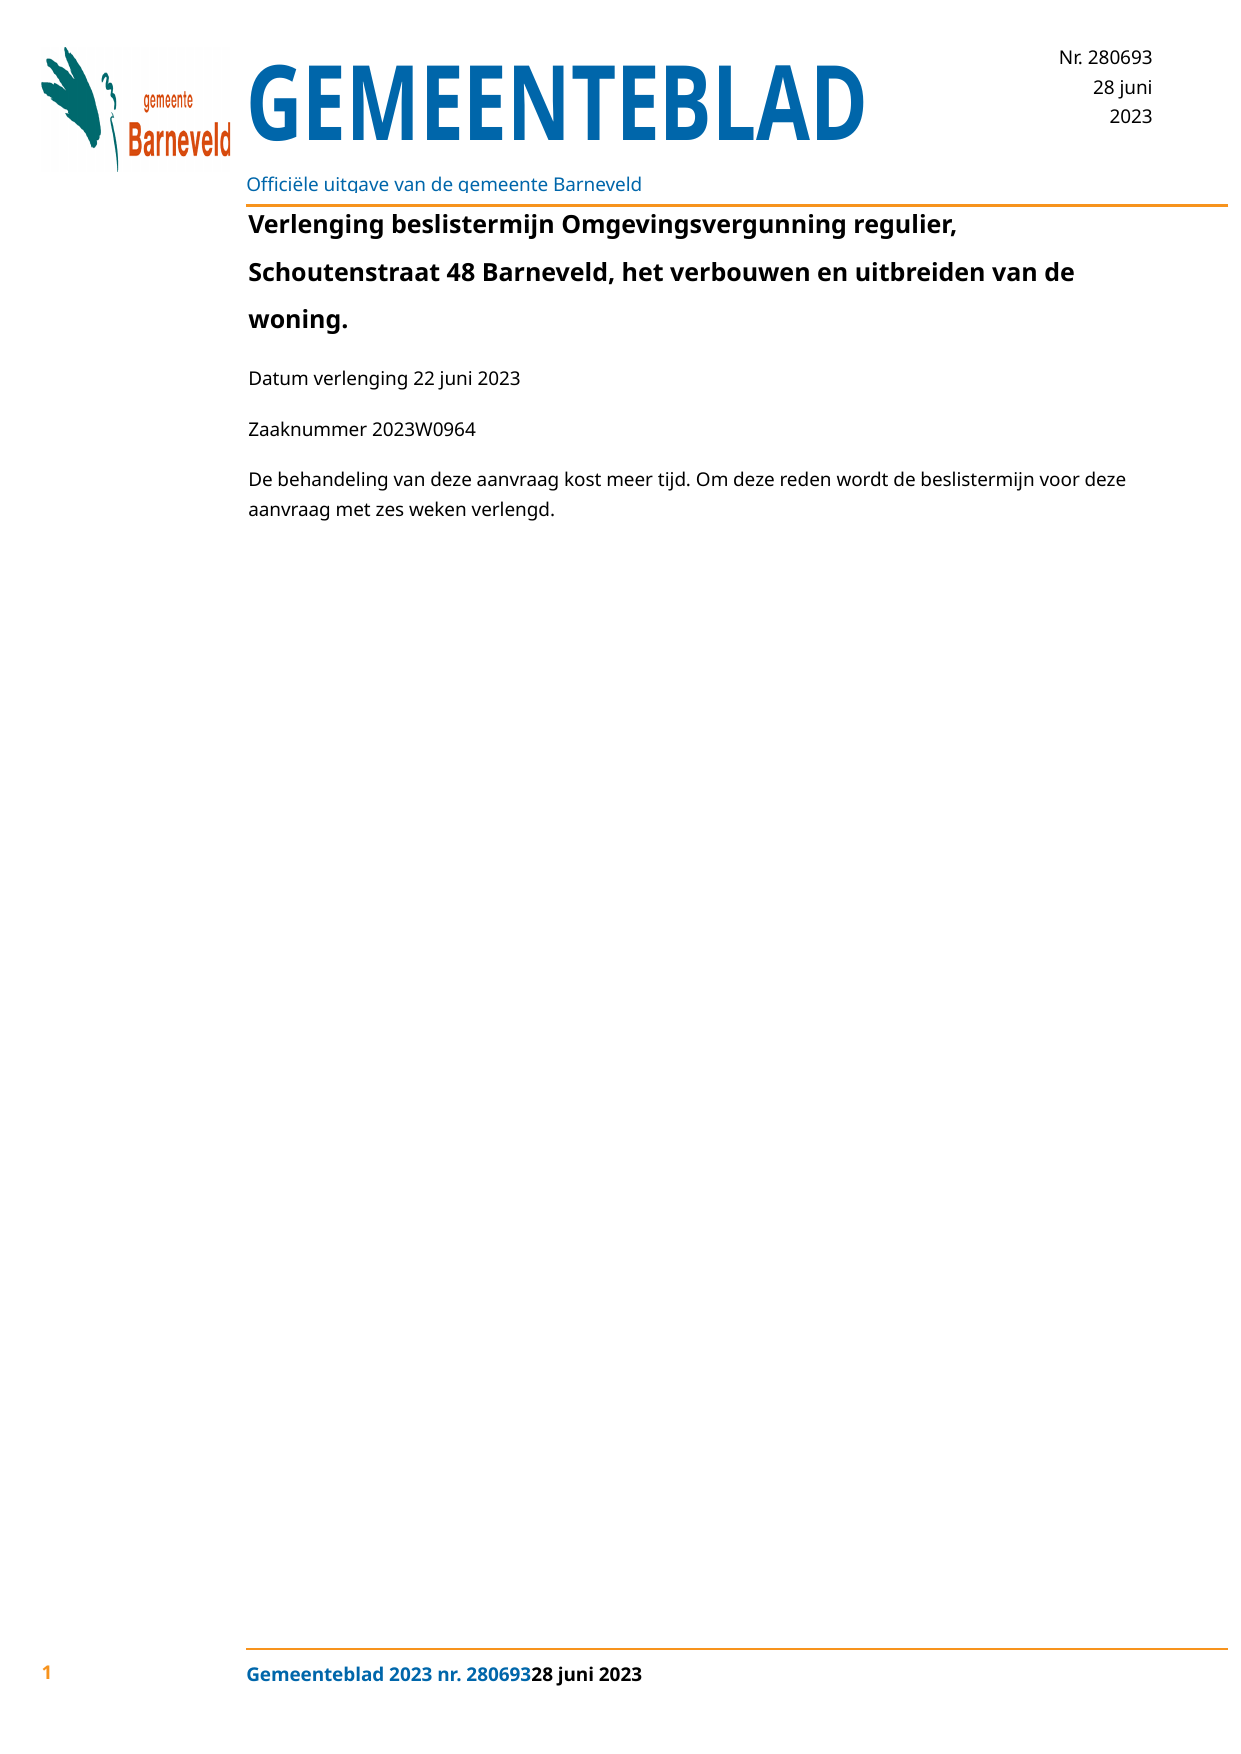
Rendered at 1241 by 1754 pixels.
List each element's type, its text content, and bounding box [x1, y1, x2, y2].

picture [41, 47, 231, 172]
text Zaaknummer 2023W0964 [248, 416, 1152, 442]
text Datum verlenging 22 juni 2023 [248, 366, 1152, 391]
text Verlenging beslistermijn Omgevingsvergunning regulier, Schoutenstraat 48 Barneveld, het verbouwen en uitbreiden van de woning. [248, 207, 1152, 336]
text De behandeling van deze aanvraag kost meer tijd. Om deze reden wordt de beslistermijn voor deze aanvraag met zes weken verlengd. [248, 466, 1152, 522]
